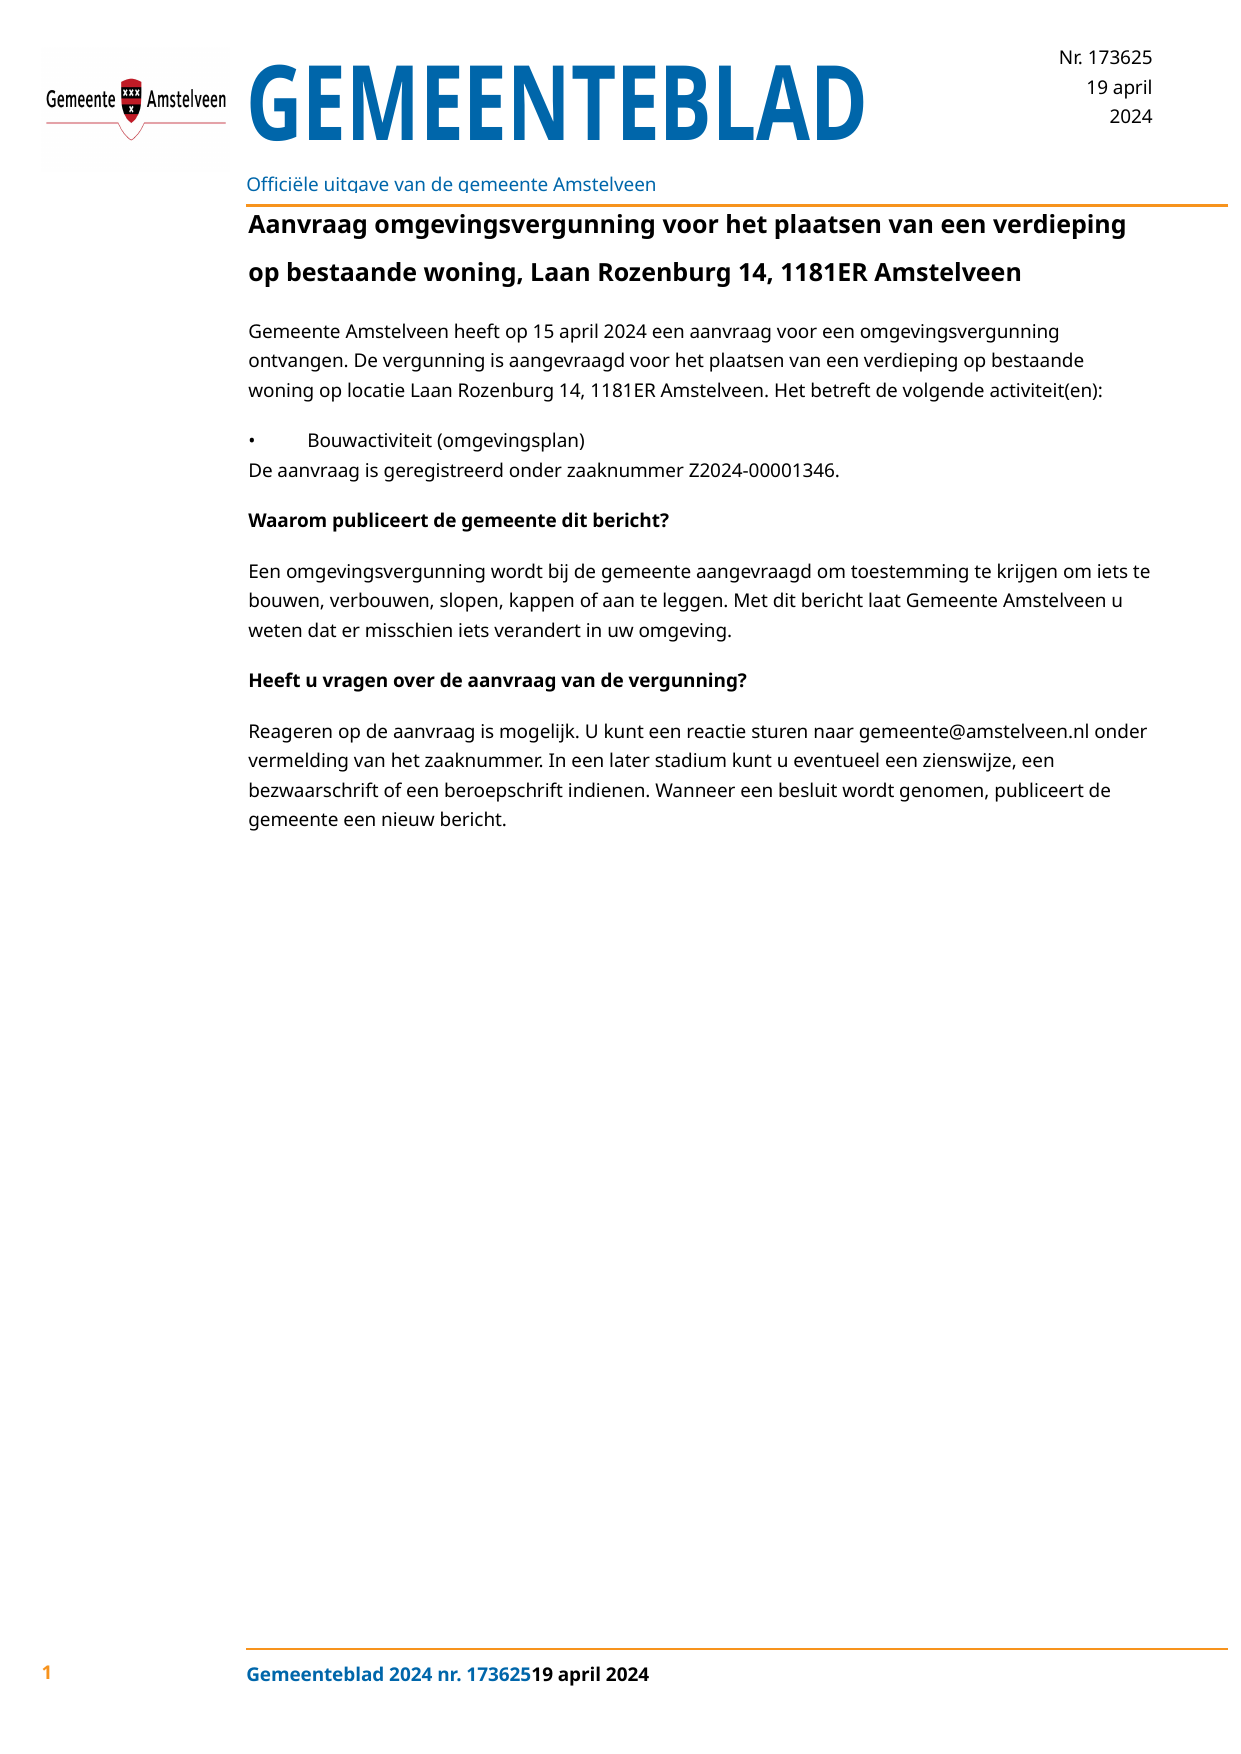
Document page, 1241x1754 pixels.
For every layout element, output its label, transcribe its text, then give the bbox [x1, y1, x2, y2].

text Gemeente Amstelveen heeft op 15 april 2024 een aanvraag voor een omgevingsvergunning ontvangen. De vergunning is aangevraagd voor het plaatsen van een verdieping op bestaande woning op locatie Laan Rozenburg 14, 1181ER Amstelveen. Het betreft de volgende activiteit(en): [248, 318, 1152, 403]
text Een omgevingsvergunning wordt bij de gemeente aangevraagd om toestemming te krijgen om iets te bouwen, verbouwen, slopen, kappen of aan te leggen. Met dit bericht laat Gemeente Amstelveen u weten dat er misschien iets verandert in uw omgeving. [248, 558, 1152, 643]
text Heeft u vragen over de aanvraag van de vergunning? [248, 667, 1152, 693]
picture [41, 47, 231, 172]
list Bouwactiviteit (omgevingsplan) [248, 427, 1152, 453]
text Reageren op de aanvraag is mogelijk. U kunt een reactie sturen naar gemeente@amstelveen.nl onder vermelding van het zaaknummer. In een later stadium kunt u eventueel een zienswijze, een bezwaarschrift of een beroepschrift indienen. Wanneer een besluit wordt genomen, publiceert de gemeente een nieuw bericht. [248, 718, 1152, 832]
text Aanvraag omgevingsvergunning voor het plaatsen van een verdieping op bestaande woning, Laan Rozenburg 14, 1181ER Amstelveen [248, 207, 1152, 288]
text Waarom publiceert de gemeente dit bericht? [248, 507, 1152, 533]
text De aanvraag is geregistreerd onder zaaknummer Z2024-00001346. [248, 457, 1152, 483]
